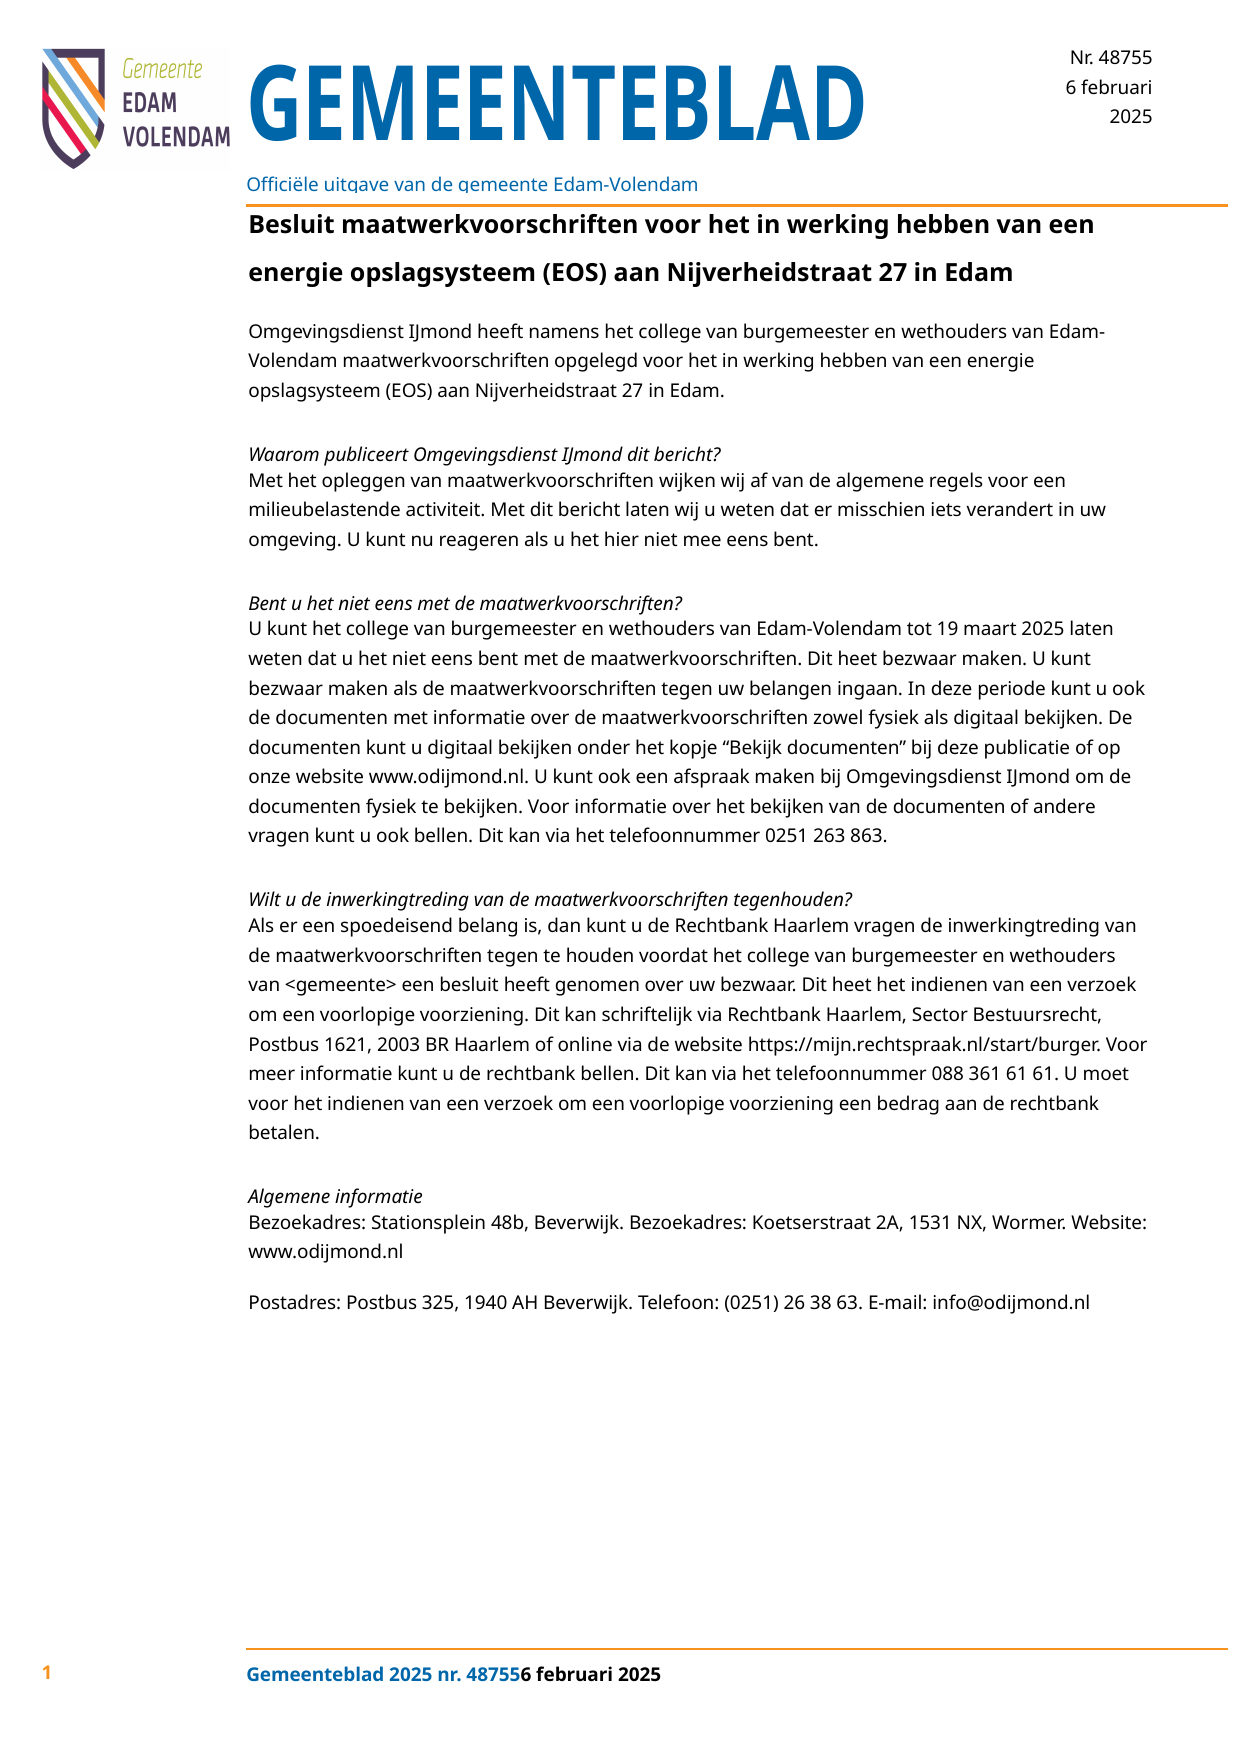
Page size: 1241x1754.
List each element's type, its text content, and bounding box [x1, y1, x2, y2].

text Als er een spoedeisend belang is, dan kunt u de Rechtbank Haarlem vragen de inwerkingtreding van de maatwerkvoorschriften tegen te houden voordat het college van burgemeester en wethouders van <gemeente> een besluit heeft genomen over uw bezwaar. Dit heet het indienen van een verzoek om een voorlopige voorziening. Dit kan schriftelijk via Rechtbank Haarlem, Sector Bestuursrecht, Postbus 1621, 2003 BR Haarlem of online via de website https://mijn.rechtspraak.nl/start/burger. Voor meer informatie kunt u de rechtbank bellen. Dit kan via het telefoonnummer 088 361 61 61. U moet voor het indienen van een verzoek om een voorlopige voorziening een bedrag aan de rechtbank betalen. [248, 912, 1152, 1145]
text Wilt u de inwerkingtreding van de maatwerkvoorschriften tegenhouden? [248, 887, 1152, 912]
text Met het opleggen van maatwerkvoorschriften wijken wij af van de algemene regels voor een milieubelastende activiteit. Met dit bericht laten wij u weten dat er misschien iets verandert in uw omgeving. U kunt nu reageren als u het hier niet mee eens bent. [248, 467, 1152, 552]
text U kunt het college van burgemeester en wethouders van Edam-Volendam tot 19 maart 2025 laten weten dat u het niet eens bent met de maatwerkvoorschriften. Dit heet bezwaar maken. U kunt bezwaar maken als de maatwerkvoorschriften tegen uw belangen ingaan. In deze periode kunt u ook de documenten met informatie over de maatwerkvoorschriften zowel fysiek als digitaal bekijken. De documenten kunt u digitaal bekijken onder het kopje “Bekijk documenten” bij deze publicatie of op onze website www.odijmond.nl. U kunt ook een afspraak maken bij Omgevingsdienst IJmond om de documenten fysiek te bekijken. Voor informatie over het bekijken van de documenten of andere vragen kunt u ook bellen. Dit kan via het telefoonnummer 0251 263 863. [248, 616, 1152, 848]
text Omgevingsdienst IJmond heeft namens het college van burgemeester en wethouders van Edam-Volendam maatwerkvoorschriften opgelegd voor het in werking hebben van een energie opslagsysteem (EOS) aan Nijverheidstraat 27 in Edam. [248, 318, 1152, 403]
text Bezoekadres: Stationsplein 48b, Beverwijk. Bezoekadres: Koetserstraat 2A, 1531 NX, Wormer. Website: www.odijmond.nl [248, 1209, 1152, 1264]
text Bent u het niet eens met de maatwerkvoorschriften? [248, 590, 1152, 616]
text Waarom publiceert Omgevingsdienst IJmond dit bericht? [248, 441, 1152, 467]
text Besluit maatwerkvoorschriften voor het in werking hebben van een energie opslagsysteem (EOS) aan Nijverheidstraat 27 in Edam [248, 207, 1152, 288]
picture [41, 47, 231, 172]
text Algemene informatie [248, 1183, 1152, 1209]
text Postadres: Postbus 325, 1940 AH Beverwijk. Telefoon: (0251) 26 38 63. E-mail: info@odijmond.nl [248, 1289, 1152, 1315]
